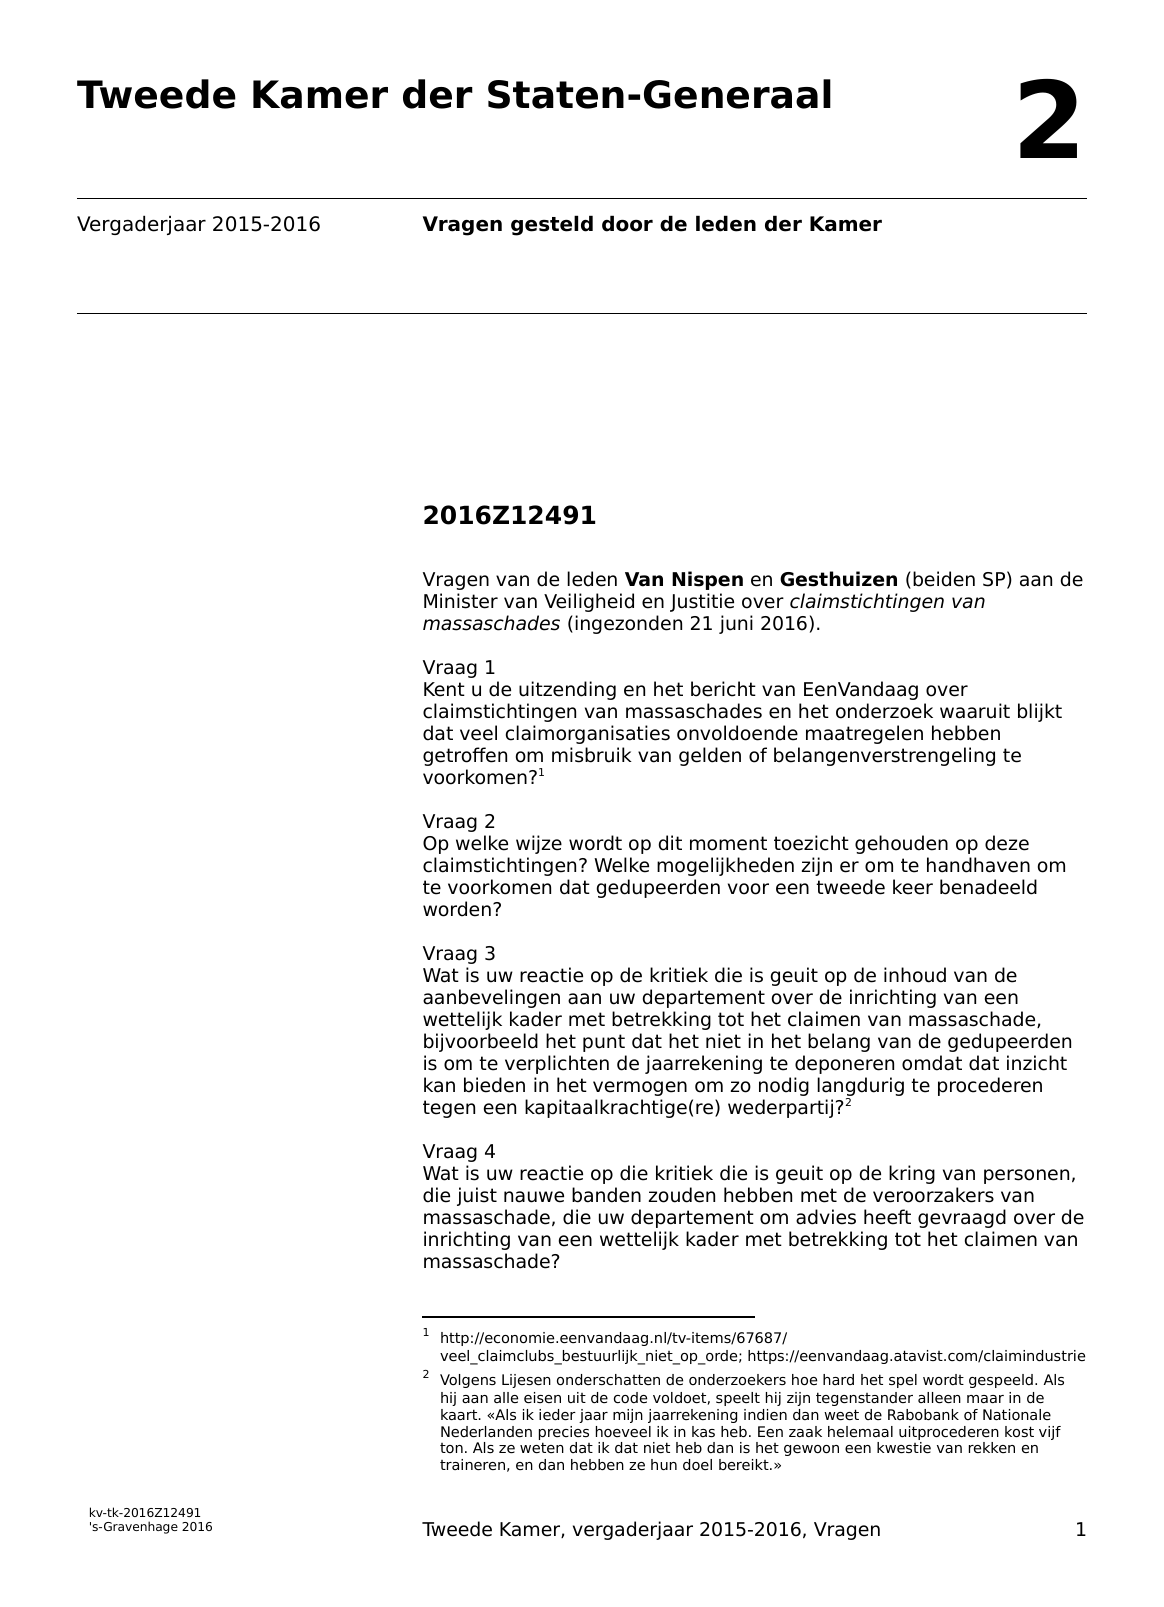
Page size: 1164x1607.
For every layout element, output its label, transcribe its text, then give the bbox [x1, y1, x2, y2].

text kv-tk-2016Z12491 [88, 1506, 323, 1520]
text 2016Z12491 [422, 501, 1087, 531]
text Volgens Lijesen onderschatten de onderzoekers hoe hard het spel wordt gespeeld. Als hij aan alle eisen uit de code voldoet, speelt hij zijn tegenstander alleen maar in de kaart. «Als ik ieder jaar mijn jaarrekening indien dan weet de Rabobank of Nationale Nederlanden precies hoeveel ik in kas heb. Een zaak helemaal uitprocederen kost vijf ton. Als ze weten dat ik dat niet heb dan is het gewoon een kwestie van rekken en traineren, en dan hebben ze hun doel bereikt.» [422, 1368, 1087, 1474]
table_cell Vragen gesteld door de leden der Kamer [422, 199, 1087, 313]
text 's-Gravenhage 2016 [88, 1520, 323, 1534]
text Vraag 2 [422, 811, 1087, 833]
table_cell Vergaderjaar 2015-2016 [77, 199, 422, 313]
text Op welke wijze wordt op dit moment toezicht gehouden op deze claimstichtingen? Welke mogelijkheden zijn er om te handhaven om te voorkomen dat gedupeerden voor een tweede keer benadeeld worden? [422, 833, 1087, 921]
text Wat is uw reactie op die kritiek die is geuit op de kring van personen, die juist nauwe banden zouden hebben met de veroorzakers van massaschade, die uw departement om advies heeft gevraagd over de inrichting van een wettelijk kader met betrekking tot het claimen van massaschade? [422, 1163, 1087, 1273]
text Vraag 1 [422, 657, 1087, 679]
text Vraag 3 [422, 943, 1087, 965]
text Vraag 4 [422, 1141, 1087, 1163]
table_header Tweede Kamer der Staten-Generaal [77, 59, 886, 198]
text Vragen van de leden Van Nispen en Gesthuizen (beiden SP) aan de Minister van Veiligheid en Justitie over claimstichtingen van massaschades (ingezonden 21 juni 2016). [422, 569, 1087, 635]
text http://economie.eenvandaag.nl/tv-items/67687/veel_claimclubs_bestuurlijk_niet_op_orde; https://eenvandaag.atavist.com/claimindustrie [422, 1326, 1087, 1365]
text Kent u de uitzending en het bericht van EenVandaag over claimstichtingen van massaschades en het onderzoek waaruit blijkt dat veel claimorganisaties onvoldoende maatregelen hebben getroffen om misbruik van gelden of belangenverstrengeling te voorkomen? [422, 679, 1087, 789]
text Wat is uw reactie op de kritiek die is geuit op de inhoud van de aanbevelingen aan uw departement over de inrichting van een wettelijk kader met betrekking tot het claimen van massaschade, bijvoorbeeld het punt dat het niet in het belang van de gedupeerden is om te verplichten de jaarrekening te deponeren omdat dat inzicht kan bieden in het vermogen om zo nodig langdurig te procederen tegen een kapitaalkrachtige(re) wederpartij? [422, 965, 1087, 1119]
table_header 2 [886, 59, 1087, 198]
